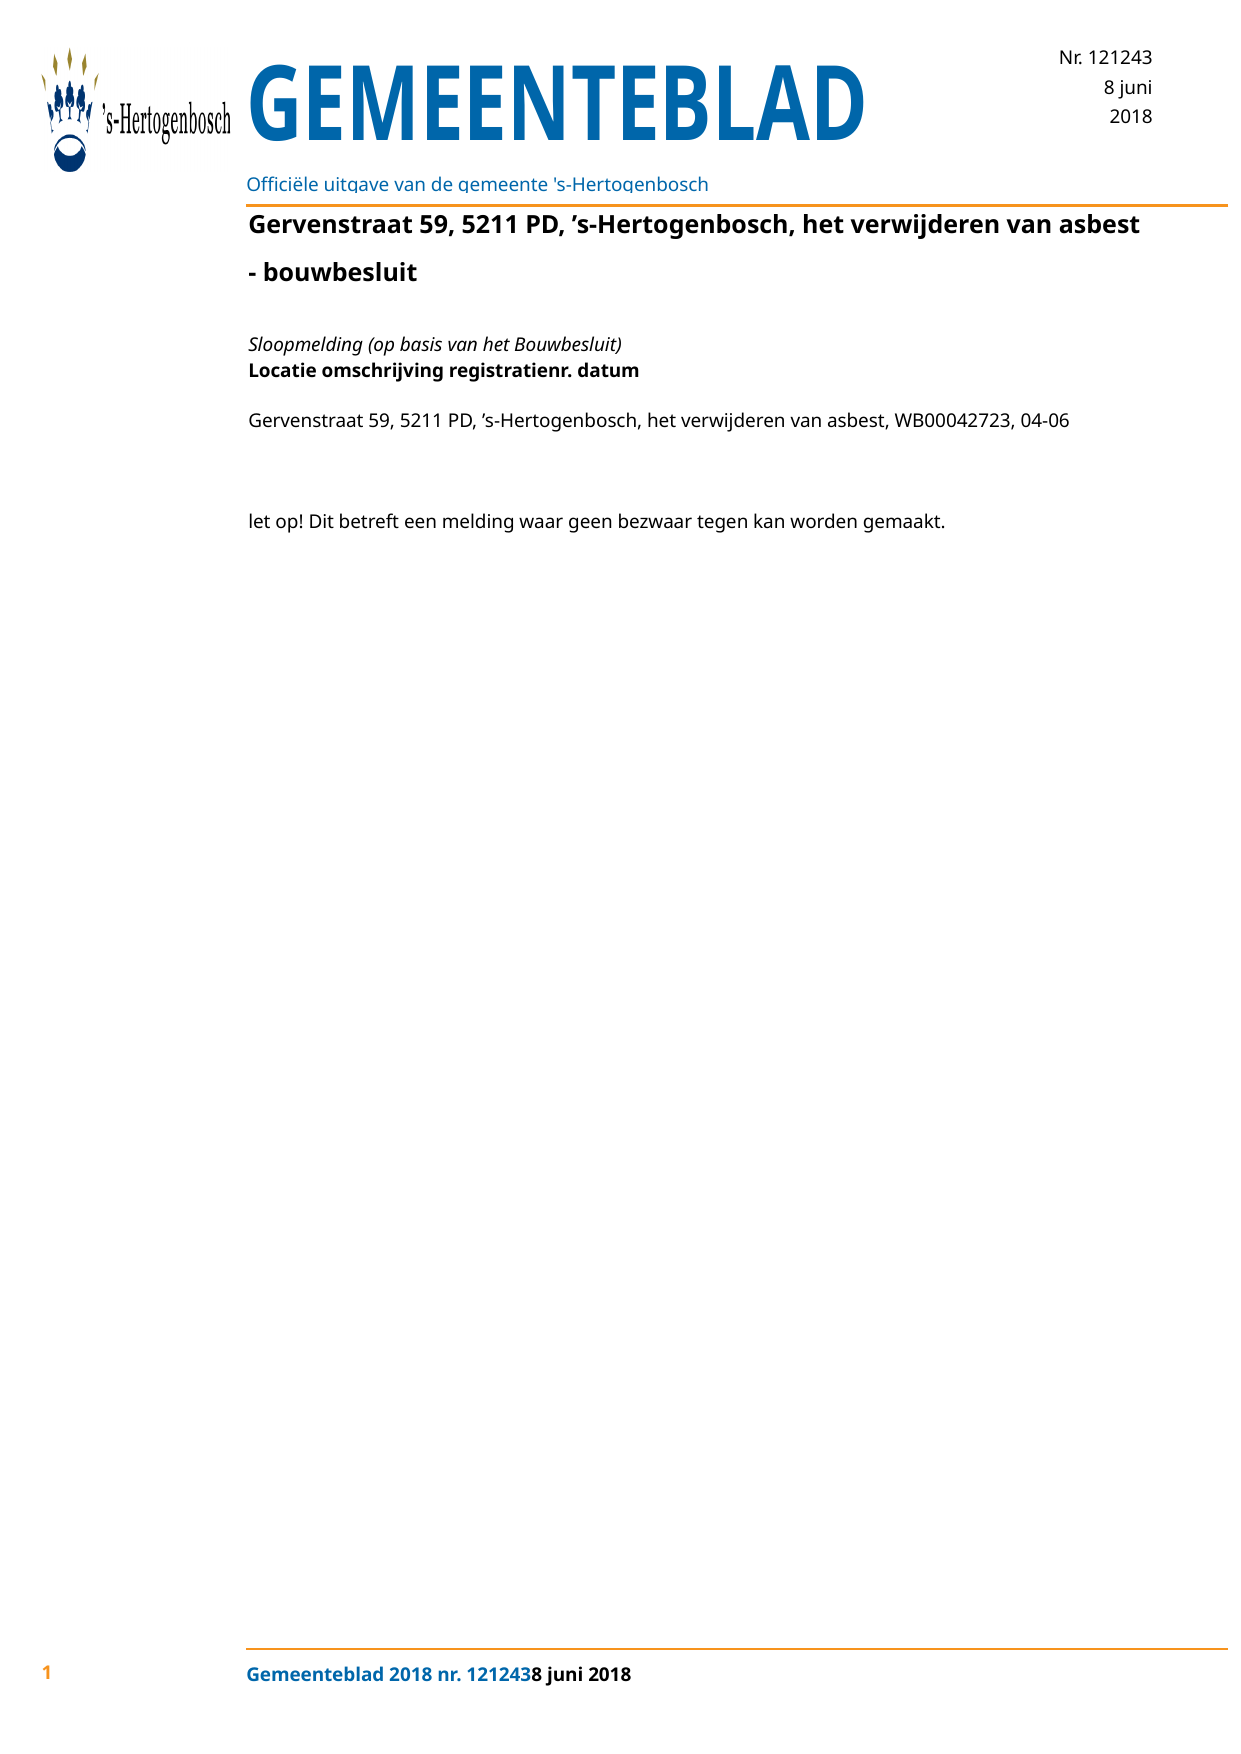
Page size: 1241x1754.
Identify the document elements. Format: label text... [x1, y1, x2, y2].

picture [41, 47, 231, 172]
text Sloopmelding (op basis van het Bouwbesluit) [248, 331, 1152, 357]
text let op! Dit betreft een melding waar geen bezwaar tegen kan worden gemaakt. [248, 508, 1152, 534]
text Gervenstraat 59, 5211 PD, ’s-Hertogenbosch, het verwijderen van asbest - bouwbesluit [248, 207, 1152, 288]
text Gervenstraat 59, 5211 PD, ’s-Hertogenbosch, het verwijderen van asbest, WB00042723, 04-06 [248, 408, 1152, 433]
text Locatie omschrijving registratienr. datum [248, 357, 1152, 383]
